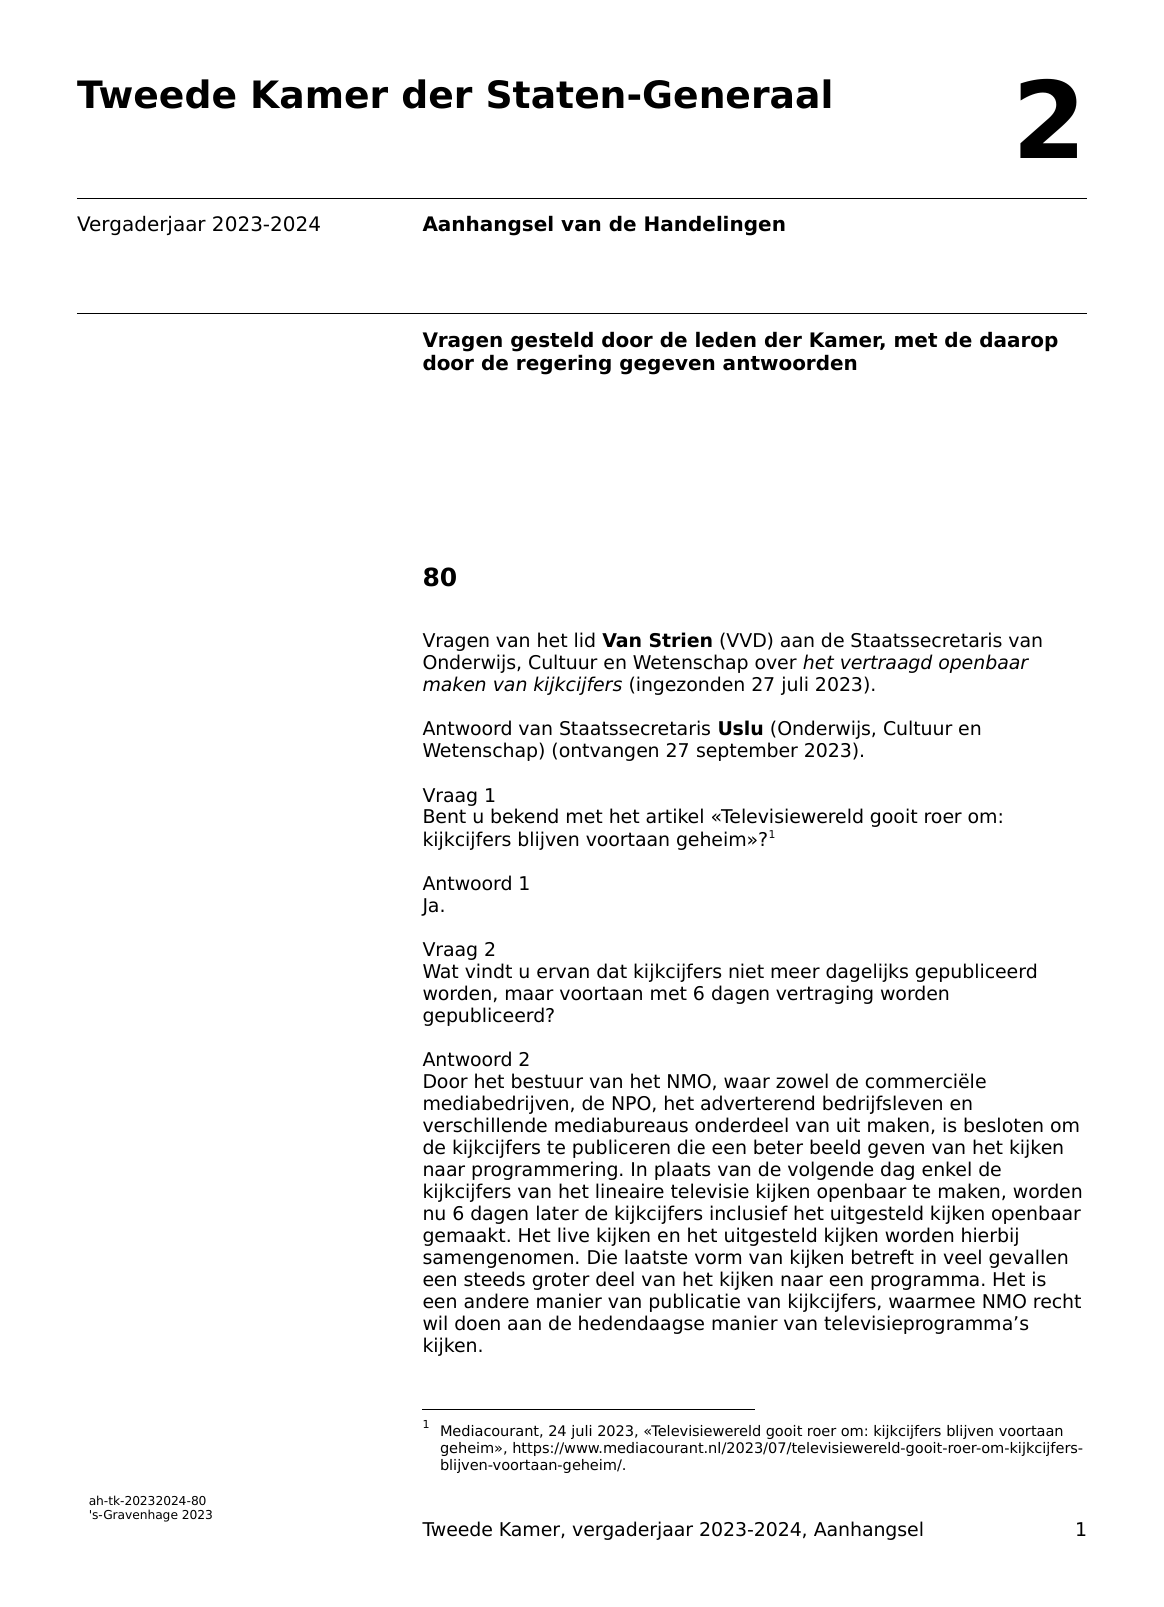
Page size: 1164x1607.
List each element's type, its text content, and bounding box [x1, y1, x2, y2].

table_cell Vragen gesteld door de leden der Kamer, met de daarop door de regering gegeven antwoorden [422, 314, 1087, 375]
text Mediacourant, 24 juli 2023, «Televisiewereld gooit roer om: kijkcijfers blijven voortaan geheim», https://www.mediacourant.nl/2023/07/televisiewereld-gooit-roer-om-kijkcijfers-blijven-voortaan-geheim/. [422, 1418, 1087, 1474]
text Vragen van het lid Van Strien (VVD) aan de Staatssecretaris van Onderwijs, Cultuur en Wetenschap over het vertraagd openbaar maken van kijkcijfers (ingezonden 27 juli 2023). [422, 630, 1087, 696]
table_header 2 [886, 59, 1087, 198]
text 80 [422, 563, 1087, 592]
table_cell [77, 314, 422, 375]
text Antwoord van Staatssecretaris Uslu (Onderwijs, Cultuur en Wetenschap) (ontvangen 27 september 2023). [422, 718, 1087, 762]
text Door het bestuur van het NMO, waar zowel de commerciële mediabedrijven, de NPO, het adverterend bedrijfsleven en verschillende mediabureaus onderdeel van uit maken, is besloten om de kijkcijfers te publiceren die een beter beeld geven van het kijken naar programmering. In plaats van de volgende dag enkel de kijkcijfers van het lineaire televisie kijken openbaar te maken, worden nu 6 dagen later de kijkcijfers inclusief het uitgesteld kijken openbaar gemaakt. Het live kijken en het uitgesteld kijken worden hierbij samengenomen. Die laatste vorm van kijken betreft in veel gevallen een steeds groter deel van het kijken naar een programma. Het is een andere manier van publicatie van kijkcijfers, waarmee NMO recht wil doen aan de hedendaagse manier van televisieprogramma’s kijken. [422, 1071, 1087, 1357]
table_cell Aanhangsel van de Handelingen [422, 199, 1087, 313]
text Bent u bekend met het artikel «Televisiewereld gooit roer om: kijkcijfers blijven voortaan geheim»? [422, 806, 1087, 850]
text 's-Gravenhage 2023 [88, 1508, 323, 1522]
table_cell Vergaderjaar 2023-2024 [77, 199, 422, 313]
text Vraag 2 [422, 939, 1087, 961]
text ah-tk-20232024-80 [88, 1494, 323, 1508]
table_header Tweede Kamer der Staten-Generaal [77, 59, 886, 198]
text Antwoord 1 [422, 873, 1087, 894]
text Vraag 1 [422, 784, 1087, 806]
text Wat vindt u ervan dat kijkcijfers niet meer dagelijks gepubliceerd worden, maar voortaan met 6 dagen vertraging worden gepubliceerd? [422, 961, 1087, 1027]
text Antwoord 2 [422, 1049, 1087, 1071]
text Ja. [422, 894, 1087, 917]
